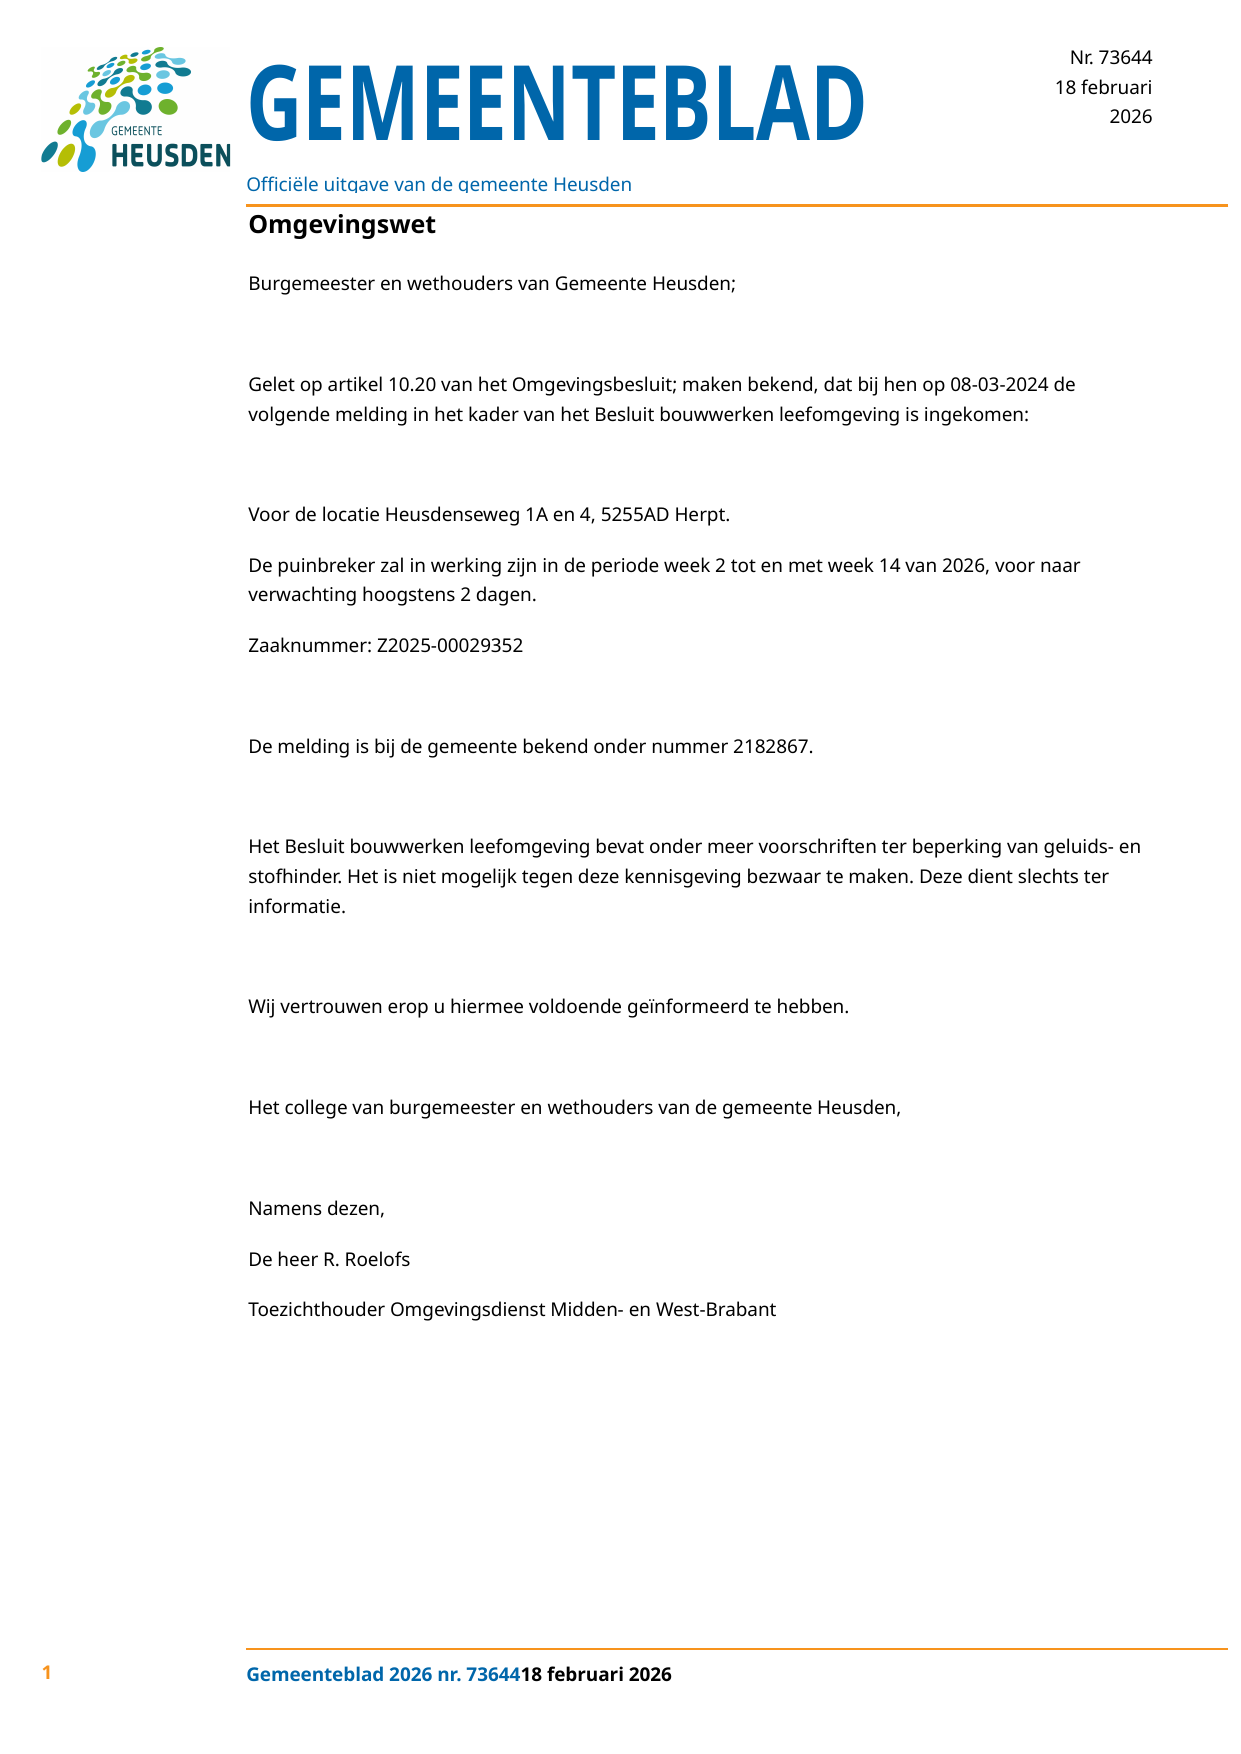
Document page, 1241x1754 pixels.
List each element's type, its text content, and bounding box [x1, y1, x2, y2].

text Toezichthouder Omgevingsdienst Midden- en West-Brabant [248, 1296, 1152, 1322]
picture [41, 47, 231, 172]
text Wij vertrouwen erop u hiermee voldoende geïnformeerd te hebben. [248, 994, 1152, 1019]
text Namens dezen, [248, 1195, 1152, 1221]
text Het college van burgemeester en wethouders van de gemeente Heusden, [248, 1094, 1152, 1120]
text De heer R. Roelofs [248, 1246, 1152, 1271]
text Gelet op artikel 10.20 van het Omgevingsbesluit; maken bekend, dat bij hen op 08-03-2024 de volgende melding in het kader van het Besluit bouwwerken leefomgeving is ingekomen: [248, 371, 1152, 426]
text De puinbreker zal in werking zijn in de periode week 2 tot en met week 14 van 2026, voor naar verwachting hoogstens 2 dagen. [248, 552, 1152, 607]
text Burgemeester en wethouders van Gemeente Heusden; [248, 270, 1152, 296]
text Omgevingswet [248, 207, 1152, 241]
text Voor de locatie Heusdenseweg 1A en 4, 5255AD Herpt. [248, 502, 1152, 527]
text De melding is bij de gemeente bekend onder nummer 2182867. [248, 733, 1152, 758]
text Het Besluit bouwwerken leefomgeving bevat onder meer voorschriften ter beperking van geluids- en stofhinder. Het is niet mogelijk tegen deze kennisgeving bezwaar te maken. Deze dient slechts ter informatie. [248, 834, 1152, 918]
text Zaaknummer: Z2025-00029352 [248, 632, 1152, 658]
